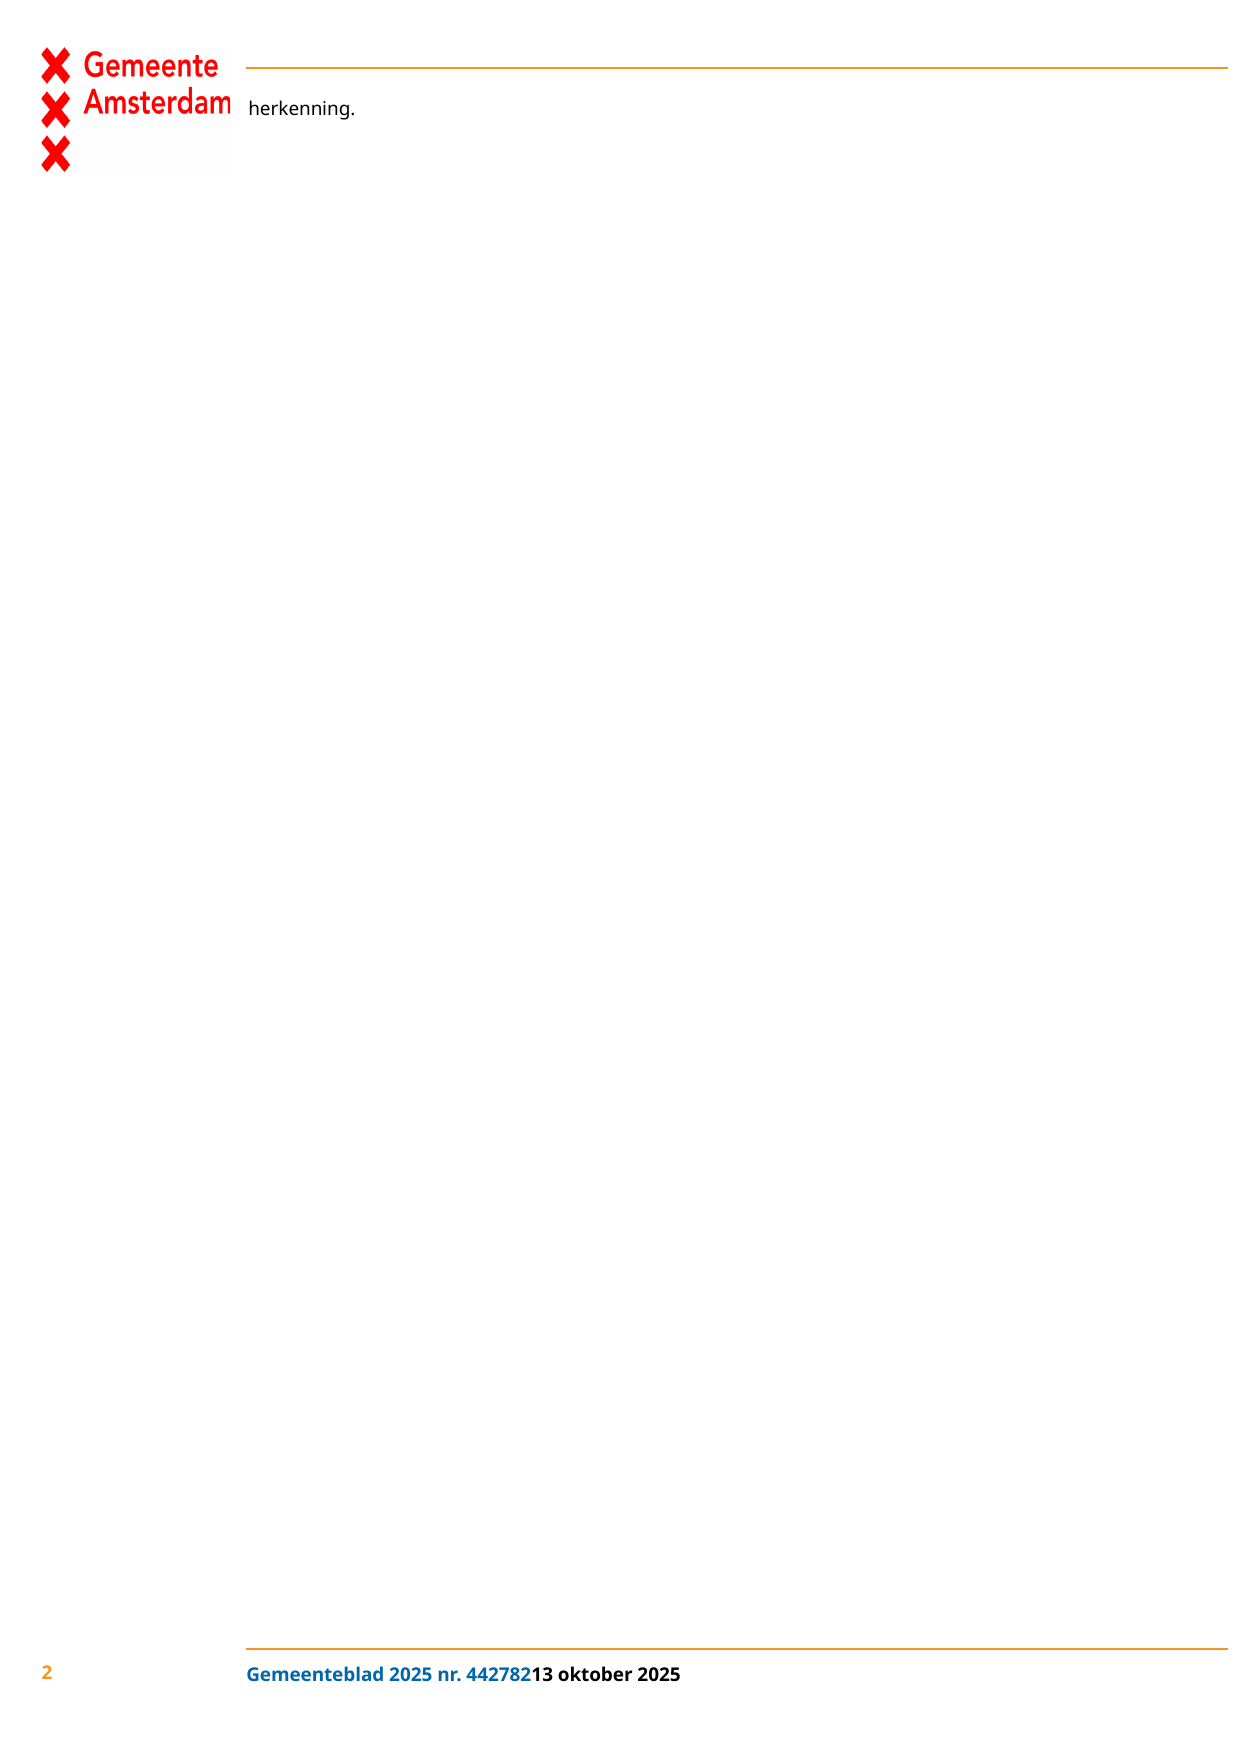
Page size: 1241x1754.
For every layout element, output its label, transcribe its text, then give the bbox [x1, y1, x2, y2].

picture [41, 47, 231, 172]
text herkenning. [248, 95, 1152, 121]
